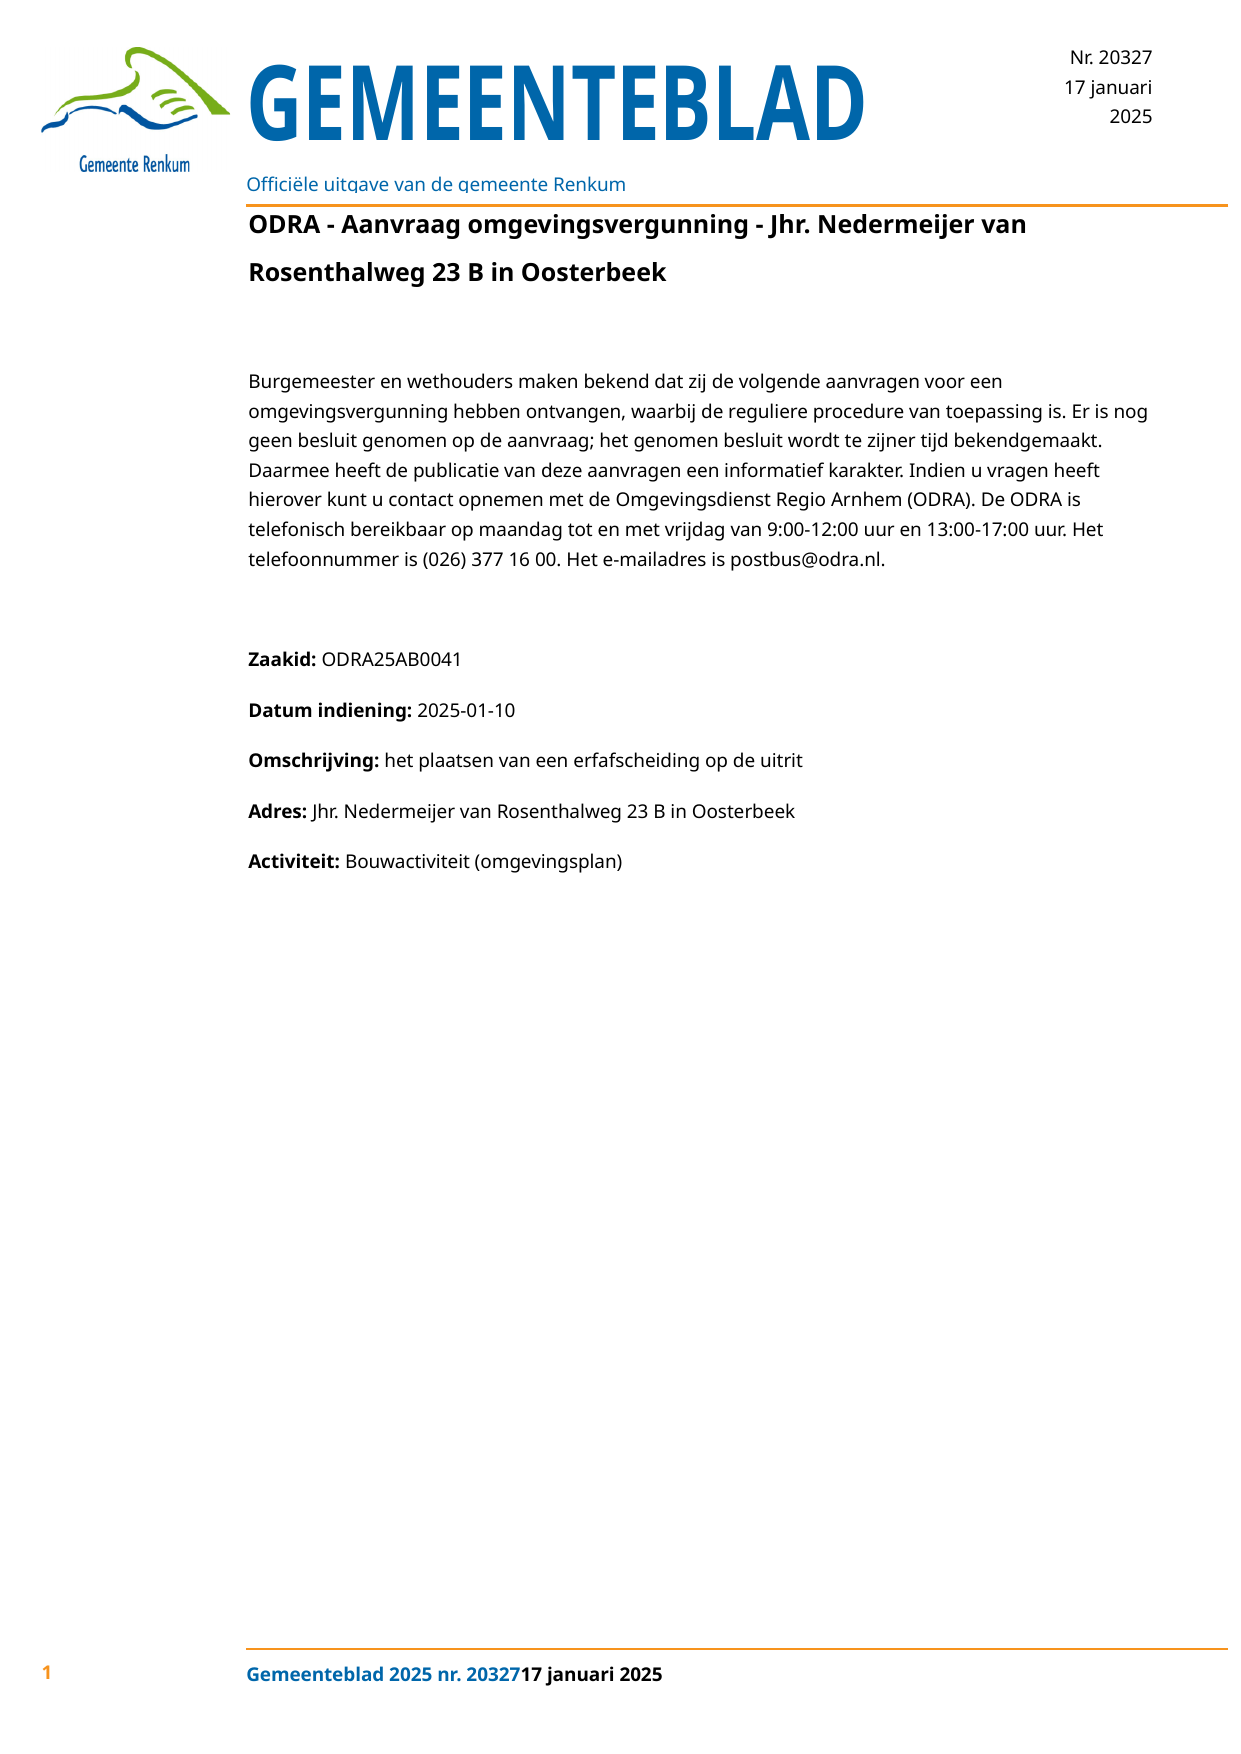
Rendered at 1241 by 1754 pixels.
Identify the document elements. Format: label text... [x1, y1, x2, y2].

picture [41, 47, 231, 172]
text Activiteit: Bouwactiviteit (omgevingsplan) [248, 848, 1152, 874]
text Burgemeester en wethouders maken bekend dat zij de volgende aanvragen voor een omgevingsvergunning hebben ontvangen, waarbij de reguliere procedure van toepassing is. Er is nog geen besluit genomen op de aanvraag; het genomen besluit wordt te zijner tijd bekendgemaakt. Daarmee heeft de publicatie van deze aanvragen een informatief karakter. Indien u vragen heeft hierover kunt u contact opnemen met de Omgevingsdienst Regio Arnhem (ODRA). De ODRA is telefonisch bereikbaar op maandag tot en met vrijdag van 9:00-12:00 uur en 13:00-17:00 uur. Het telefoonnummer is (026) 377 16 00. Het e-mailadres is postbus@odra.nl. [248, 368, 1152, 572]
text Datum indiening: 2025-01-10 [248, 697, 1152, 723]
text ODRA - Aanvraag omgevingsvergunning - Jhr. Nedermeijer van Rosenthalweg 23 B in Oosterbeek [248, 207, 1152, 288]
text Zaakid: ODRA25AB0041 [248, 647, 1152, 672]
text Adres: Jhr. Nedermeijer van Rosenthalweg 23 B in Oosterbeek [248, 798, 1152, 824]
text Omschrijving: het plaatsen van een erfafscheiding op de uitrit [248, 747, 1152, 773]
